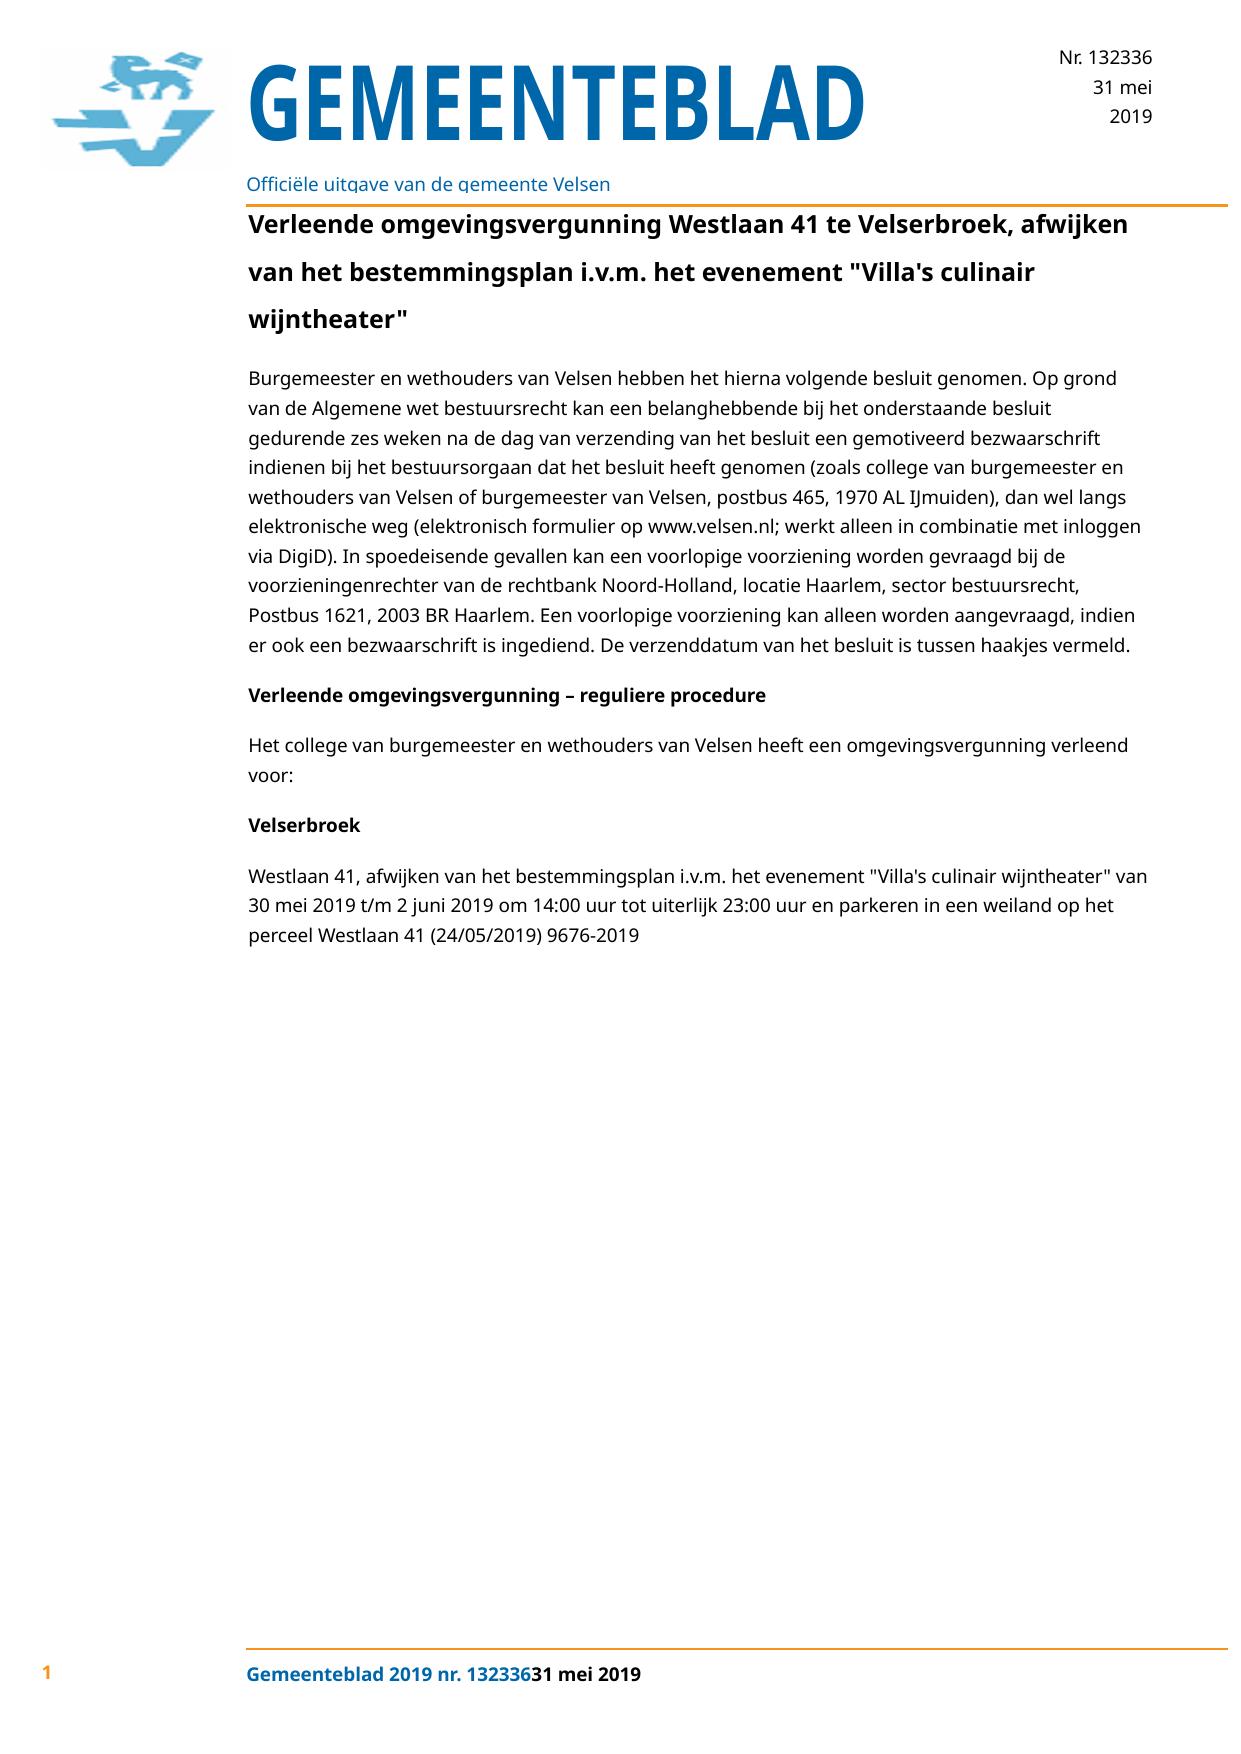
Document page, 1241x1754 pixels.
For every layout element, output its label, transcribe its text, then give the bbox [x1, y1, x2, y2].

text Verleende omgevingsvergunning – reguliere procedure [248, 682, 1152, 708]
text Westlaan 41, afwijken van het bestemmingsplan i.v.m. het evenement "Villa's culinair wijntheater" van 30 mei 2019 t/m 2 juni 2019 om 14:00 uur tot uiterlijk 23:00 uur en parkeren in een weiland op het perceel Westlaan 41 (24/05/2019) 9676-2019 [248, 863, 1152, 948]
picture [41, 47, 231, 172]
text Velserbroek [248, 813, 1152, 838]
text Het college van burgemeester en wethouders van Velsen heeft een omgevingsvergunning verleend voor: [248, 733, 1152, 788]
text Verleende omgevingsvergunning Westlaan 41 te Velserbroek, afwijken van het bestemmingsplan i.v.m. het evenement "Villa's culinair wijntheater" [248, 207, 1152, 336]
text Burgemeester en wethouders van Velsen hebben het hierna volgende besluit genomen. Op grond van de Algemene wet bestuursrecht kan een belanghebbende bij het onderstaande besluit gedurende zes weken na de dag van verzending van het besluit een gemotiveerd bezwaarschrift indienen bij het bestuursorgaan dat het besluit heeft genomen (zoals college van burgemeester en wethouders van Velsen of burgemeester van Velsen, postbus 465, 1970 AL IJmuiden), dan wel langs elektronische weg (elektronisch formulier op www.velsen.nl; werkt alleen in combinatie met inloggen via DigiD). In spoedeisende gevallen kan een voorlopige voorziening worden gevraagd bij de voorzieningenrechter van de rechtbank Noord-Holland, locatie Haarlem, sector bestuursrecht, Postbus 1621, 2003 BR Haarlem. Een voorlopige voorziening kan alleen worden aangevraagd, indien er ook een bezwaarschrift is ingediend. De verzenddatum van het besluit is tussen haakjes vermeld. [248, 366, 1152, 657]
